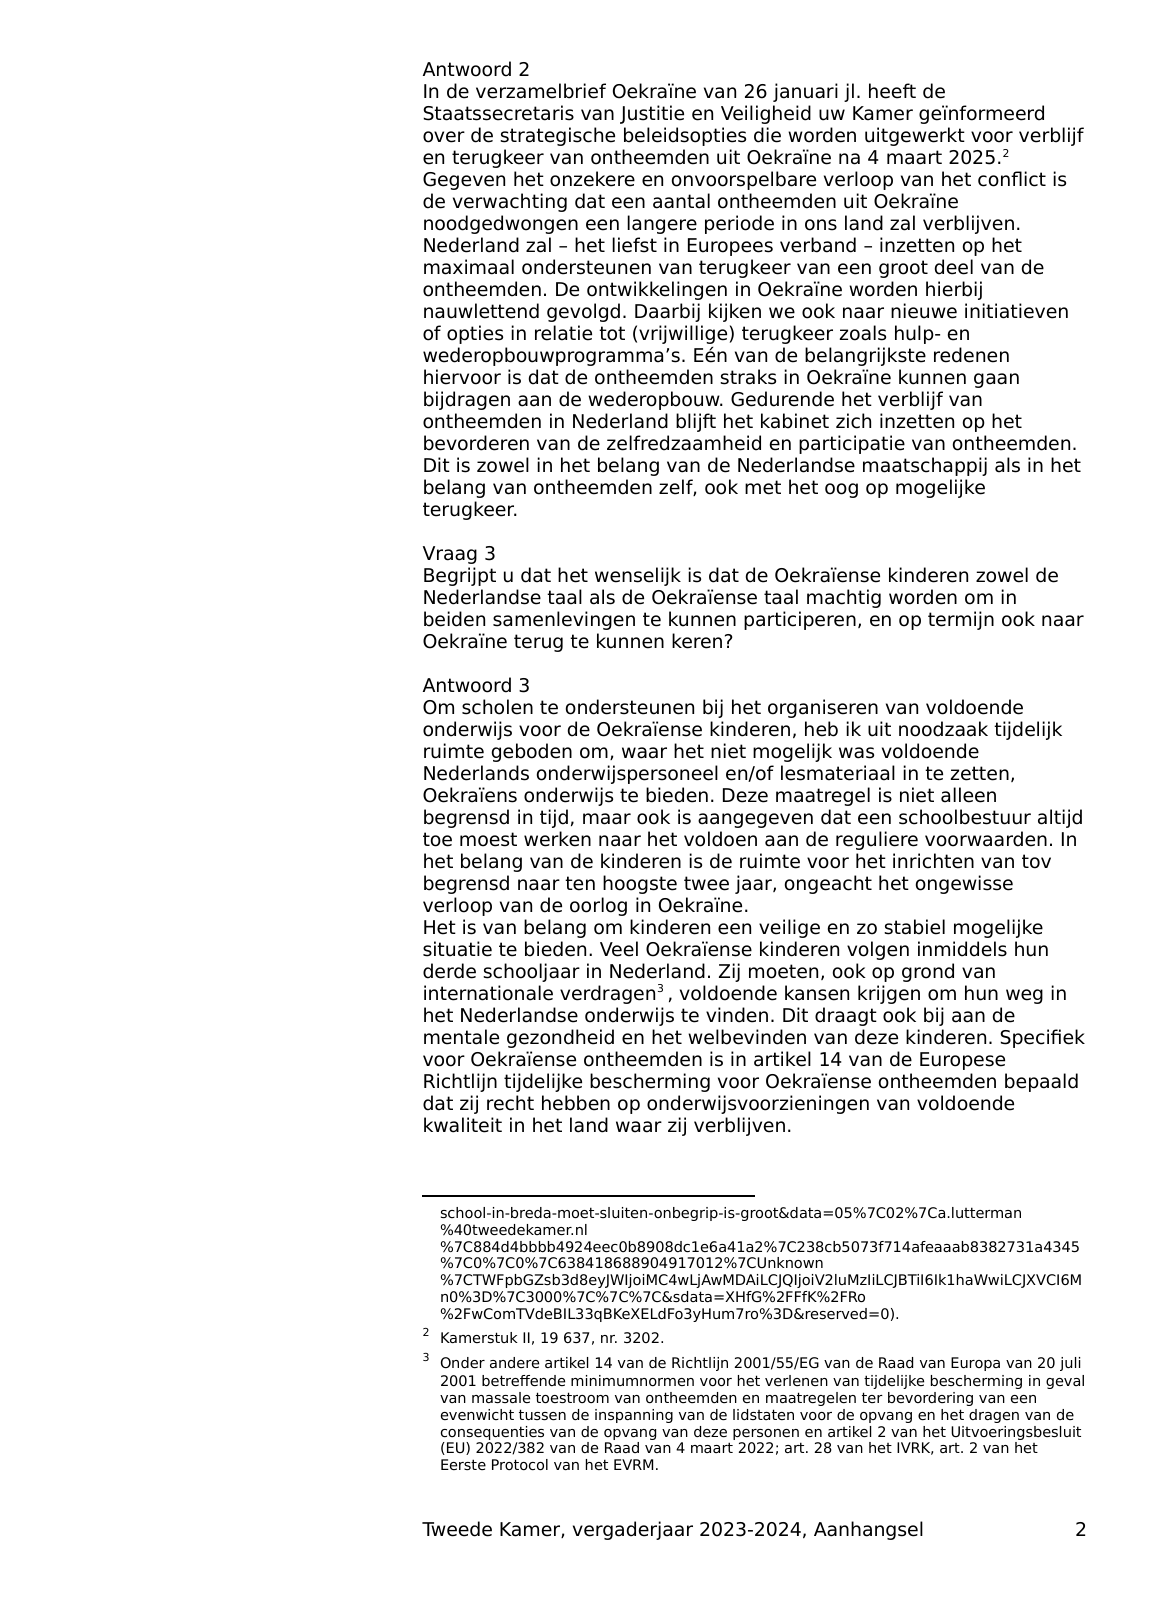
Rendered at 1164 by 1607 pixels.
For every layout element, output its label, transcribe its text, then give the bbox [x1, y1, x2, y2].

text Het is van belang om kinderen een veilige en zo stabiel mogelijke situatie te bieden. Veel Oekraïense kinderen volgen inmiddels hun derde schooljaar in Nederland. Zij moeten, ook op grond van internationale verdragen, voldoende kansen krijgen om hun weg in het Nederlandse onderwijs te vinden. Dit draagt ook bij aan de mentale gezondheid en het welbevinden van deze kinderen. Specifiek voor Oekraïense ontheemden is in artikel 14 van de Europese Richtlijn tijdelijke bescherming voor Oekraïense ontheemden bepaald dat zij recht hebben op onderwijsvoorzieningen van voldoende kwaliteit in het land waar zij verblijven. [422, 917, 1087, 1136]
text Kamerstuk II, 19 637, nr. 3202. [422, 1326, 1087, 1348]
text Begrijpt u dat het wenselijk is dat de Oekraïense kinderen zowel de Nederlandse taal als de Oekraïense taal machtig worden om in beiden samenlevingen te kunnen participeren, en op termijn ook naar Oekraïne terug te kunnen keren? [422, 565, 1087, 653]
text school-in-breda-moet-sluiten-onbegrip-is-groot&data=05%7C02%7Ca.lutterman%40tweedekamer.nl%7C884d4bbbb4924eec0b8908dc1e6a41a2%7C238cb5073f714afeaaab8382731a4345%7C0%7C0%7C638418688904917012%7CUnknown%7CTWFpbGZsb3d8eyJWIjoiMC4wLjAwMDAiLCJQIjoiV2luMzIiLCJBTiI6Ik1haWwiLCJXVCI6Mn0%3D%7C3000%7C%7C%7C&sdata=XHfG%2FFfK%2FRo%2FwComTVdeBIL33qBKeXELdFo3yHum7ro%3D&reserved=0). [422, 1205, 1087, 1323]
text Vraag 3 [422, 543, 1087, 565]
text Om scholen te ondersteunen bij het organiseren van voldoende onderwijs voor de Oekraïense kinderen, heb ik uit noodzaak tijdelijk ruimte geboden om, waar het niet mogelijk was voldoende Nederlands onderwijspersoneel en/of lesmateriaal in te zetten, Oekraïens onderwijs te bieden. Deze maatregel is niet alleen begrensd in tijd, maar ook is aangegeven dat een schoolbestuur altijd toe moest werken naar het voldoen aan de reguliere voorwaarden. In het belang van de kinderen is de ruimte voor het inrichten van tov begrensd naar ten hoogste twee jaar, ongeacht het ongewisse verloop van de oorlog in Oekraïne. [422, 697, 1087, 917]
text Onder andere artikel 14 van de Richtlĳn 2001/55/EG van de Raad van Europa van 20 juli 2001 betreffende minimumnormen voor het verlenen van tijdelijke bescherming in geval van massale toestroom van ontheemden en maatregelen ter bevordering van een evenwicht tussen de inspanning van de lidstaten voor de opvang en het dragen van de consequenties van de opvang van deze personen en artikel 2 van het Uitvoeringsbesluit (EU) 2022/382 van de Raad van 4 maart 2022; art. 28 van het IVRK, art. 2 van het Eerste Protocol van het EVRM. [422, 1351, 1087, 1474]
text Antwoord 3 [422, 675, 1087, 697]
text In de verzamelbrief Oekraïne van 26 januari jl. heeft de Staatssecretaris van Justitie en Veiligheid uw Kamer geïnformeerd over de strategische beleidsopties die worden uitgewerkt voor verblijf en terugkeer van ontheemden uit Oekraïne na 4 maart 2025. Gegeven het onzekere en onvoorspelbare verloop van het conflict is de verwachting dat een aantal ontheemden uit Oekraïne noodgedwongen een langere periode in ons land zal verblijven. Nederland zal – het liefst in Europees verband – inzetten op het maximaal ondersteunen van terugkeer van een groot deel van de ontheemden. De ontwikkelingen in Oekraïne worden hierbij nauwlettend gevolgd. Daarbij kijken we ook naar nieuwe initiatieven of opties in relatie tot (vrijwillige) terugkeer zoals hulp- en wederopbouwprogramma’s. Eén van de belangrijkste redenen hiervoor is dat de ontheemden straks in Oekraïne kunnen gaan bijdragen aan de wederopbouw. Gedurende het verblijf van ontheemden in Nederland blijft het kabinet zich inzetten op het bevorderen van de zelfredzaamheid en participatie van ontheemden. Dit is zowel in het belang van de Nederlandse maatschappij als in het belang van ontheemden zelf, ook met het oog op mogelijke terugkeer. [422, 81, 1087, 521]
text Antwoord 2 [422, 59, 1087, 81]
